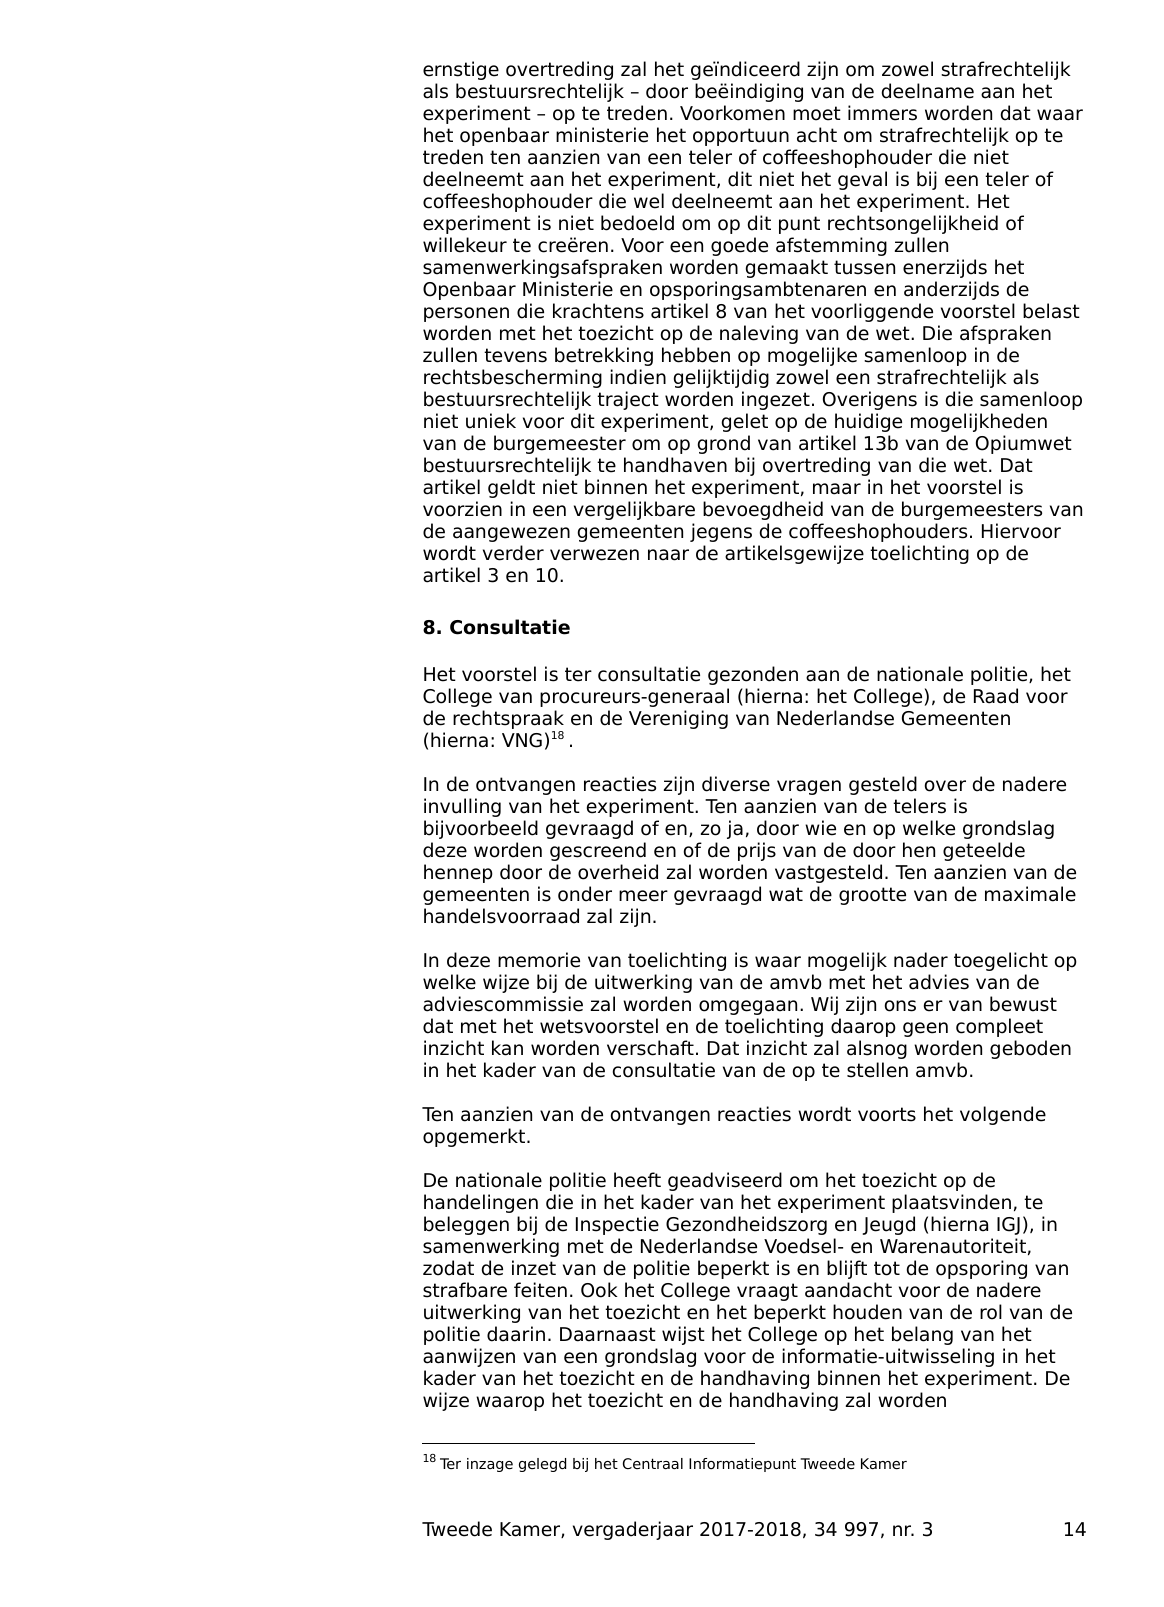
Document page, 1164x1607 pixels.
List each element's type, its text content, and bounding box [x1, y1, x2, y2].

text ernstige overtreding zal het geïndiceerd zijn om zowel strafrechtelijk als bestuursrechtelijk – door beëindiging van de deelname aan het experiment – op te treden. Voorkomen moet immers worden dat waar het openbaar ministerie het opportuun acht om strafrechtelijk op te treden ten aanzien van een teler of coffeeshophouder die niet deelneemt aan het experiment, dit niet het geval is bij een teler of coffeeshophouder die wel deelneemt aan het experiment. Het experiment is niet bedoeld om op dit punt rechtsongelijkheid of willekeur te creëren. Voor een goede afstemming zullen samenwerkingsafspraken worden gemaakt tussen enerzijds het Openbaar Ministerie en opsporingsambtenaren en anderzijds de personen die krachtens artikel 8 van het voorliggende voorstel belast worden met het toezicht op de naleving van de wet. Die afspraken zullen tevens betrekking hebben op mogelijke samenloop in de rechtsbescherming indien gelijktijdig zowel een strafrechtelijk als bestuursrechtelijk traject worden ingezet. Overigens is die samenloop niet uniek voor dit experiment, gelet op de huidige mogelijkheden van de burgemeester om op grond van artikel 13b van de Opiumwet bestuursrechtelijk te handhaven bij overtreding van die wet. Dat artikel geldt niet binnen het experiment, maar in het voorstel is voorzien in een vergelijkbare bevoegdheid van de burgemeesters van de aangewezen gemeenten jegens de coffeeshophouders. Hiervoor wordt verder verwezen naar de artikelsgewijze toelichting op de artikel 3 en 10. [422, 59, 1087, 587]
text De nationale politie heeft geadviseerd om het toezicht op de handelingen die in het kader van het experiment plaatsvinden, te beleggen bij de Inspectie Gezondheidszorg en Jeugd (hierna IGJ), in samenwerking met de Nederlandse Voedsel- en Warenautoriteit, zodat de inzet van de politie beperkt is en blijft tot de opsporing van strafbare feiten. Ook het College vraagt aandacht voor de nadere uitwerking van het toezicht en het beperkt houden van de rol van de politie daarin. Daarnaast wijst het College op het belang van het aanwijzen van een grondslag voor de informatie-uitwisseling in het kader van het toezicht en de handhaving binnen het experiment. De wijze waarop het toezicht en de handhaving zal worden [422, 1170, 1087, 1412]
subtitle 8. Consultatie [422, 617, 1087, 638]
text Ten aanzien van de ontvangen reacties wordt voorts het volgende opgemerkt. [422, 1104, 1087, 1148]
text In deze memorie van toelichting is waar mogelijk nader toegelicht op welke wijze bij de uitwerking van de amvb met het advies van de adviescommissie zal worden omgegaan. Wij zijn ons er van bewust dat met het wetsvoorstel en de toelichting daarop geen compleet inzicht kan worden verschaft. Dat inzicht zal alsnog worden geboden in het kader van de consultatie van de op te stellen amvb. [422, 950, 1087, 1082]
text Het voorstel is ter consultatie gezonden aan de nationale politie, het College van procureurs-generaal (hierna: het College), de Raad voor de rechtspraak en de Vereniging van Nederlandse Gemeenten (hierna: VNG). [422, 663, 1087, 751]
text Ter inzage gelegd bij het Centraal Informatiepunt Tweede Kamer [422, 1452, 1087, 1474]
text In de ontvangen reacties zijn diverse vragen gesteld over de nadere invulling van het experiment. Ten aanzien van de telers is bijvoorbeeld gevraagd of en, zo ja, door wie en op welke grondslag deze worden gescreend en of de prijs van de door hen geteelde hennep door de overheid zal worden vastgesteld. Ten aanzien van de gemeenten is onder meer gevraagd wat de grootte van de maximale handelsvoorraad zal zijn. [422, 774, 1087, 927]
